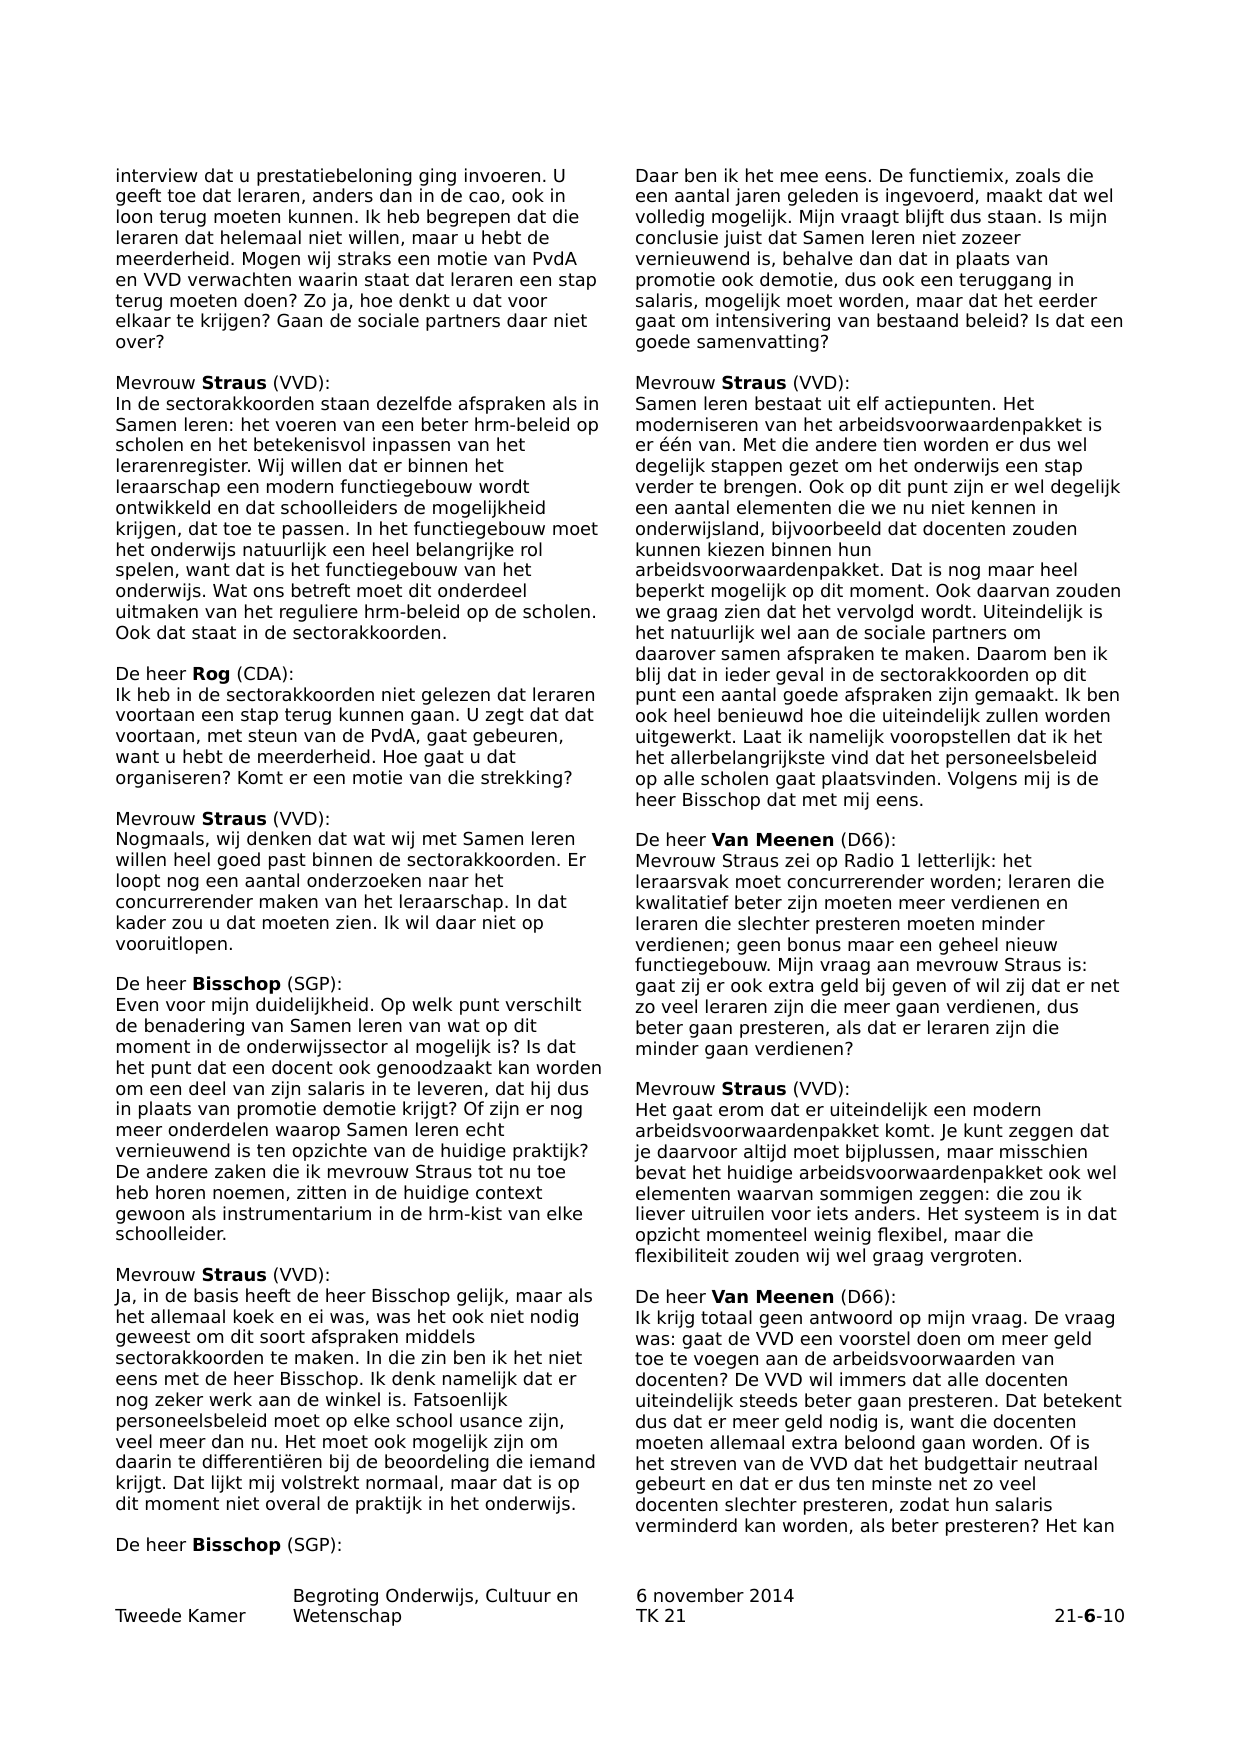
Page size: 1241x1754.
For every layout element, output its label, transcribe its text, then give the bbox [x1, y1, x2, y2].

text Daar ben ik het mee eens. De functiemix, zoals die een aantal jaren geleden is ingevoerd, maakt dat wel volledig mogelijk. Mijn vraagt blijft dus staan. Is mijn conclusie juist dat Samen leren niet zozeer vernieuwend is, behalve dan dat in plaats van promotie ook demotie, dus ook een teruggang in salaris, mogelijk moet worden, maar dat het eerder gaat om intensivering van bestaand beleid? Is dat een goede samenvatting? [635, 165, 1125, 353]
text Even voor mijn duidelijkheid. Op welk punt verschilt de benadering van Samen leren van wat op dit moment in de onderwijssector al mogelijk is? Is dat het punt dat een docent ook genoodzaakt kan worden om een deel van zijn salaris in te leveren, dat hij dus in plaats van promotie demotie krijgt? Of zijn er nog meer onderdelen waarop Samen leren echt vernieuwend is ten opzichte van de huidige praktijk? De andere zaken die ik mevrouw Straus tot nu toe heb horen noemen, zitten in de huidige context gewoon als instrumentarium in de hrm-kist van elke schoolleider. [115, 995, 605, 1245]
text Ja, in de basis heeft de heer Bisschop gelijk, maar als het allemaal koek en ei was, was het ook niet nodig geweest om dit soort afspraken middels sectorakkoorden te maken. In die zin ben ik het niet eens met de heer Bisschop. Ik denk namelijk dat er nog zeker werk aan de winkel is. Fatsoenlijk personeelsbeleid moet op elke school usance zijn, veel meer dan nu. Het moet ook mogelijk zijn om daarin te differentiëren bij de beoordeling die iemand krijgt. Dat lijkt mij volstrekt normaal, maar dat is op dit moment niet overal de praktijk in het onderwijs. [115, 1286, 605, 1515]
text Ik krijg totaal geen antwoord op mijn vraag. De vraag was: gaat de VVD een voorstel doen om meer geld toe te voegen aan de arbeidsvoorwaarden van docenten? De VVD wil immers dat alle docenten uiteindelijk steeds beter gaan presteren. Dat betekent dus dat er meer geld nodig is, want die docenten moeten allemaal extra beloond gaan worden. Of is het streven van de VVD dat het budgettair neutraal gebeurt en dat er dus ten minste net zo veel docenten slechter presteren, zodat hun salaris verminderd kan worden, als beter presteren? Het kan [635, 1307, 1125, 1537]
text De heer Rog (CDA): [115, 663, 605, 684]
text De heer Bisschop (SGP): [115, 1535, 605, 1556]
text Mevrouw Straus zei op Radio 1 letterlijk: het leraarsvak moet concurrerender worden; leraren die kwalitatief beter zijn moeten meer verdienen en leraren die slechter presteren moeten minder verdienen; geen bonus maar een geheel nieuw functiegebouw. Mijn vraag aan mevrouw Straus is: gaat zij er ook extra geld bij geven of wil zij dat er net zo veel leraren zijn die meer gaan verdienen, dus beter gaan presteren, als dat er leraren zijn die minder gaan verdienen? [635, 851, 1125, 1059]
text Het gaat erom dat er uiteindelijk een modern arbeidsvoorwaardenpakket komt. Je kunt zeggen dat je daarvoor altijd moet bijplussen, maar misschien bevat het huidige arbeidsvoorwaardenpakket ook wel elementen waarvan sommigen zeggen: die zou ik liever uitruilen voor iets anders. Het systeem is in dat opzicht momenteel weinig flexibel, maar die flexibiliteit zouden wij wel graag vergroten. [635, 1100, 1125, 1267]
text Mevrouw Straus (VVD): [115, 373, 605, 393]
text De heer Van Meenen (D66): [635, 830, 1125, 851]
text Mevrouw Straus (VVD): [635, 1079, 1125, 1100]
text De heer Bisschop (SGP): [115, 974, 605, 995]
text Samen leren bestaat uit elf actiepunten. Het moderniseren van het arbeidsvoorwaardenpakket is er één van. Met die andere tien worden er dus wel degelijk stappen gezet om het onderwijs een stap verder te brengen. Ook op dit punt zijn er wel degelijk een aantal elementen die we nu niet kennen in onderwijsland, bijvoorbeeld dat docenten zouden kunnen kiezen binnen hun arbeidsvoorwaardenpakket. Dat is nog maar heel beperkt mogelijk op dit moment. Ook daarvan zouden we graag zien dat het vervolgd wordt. Uiteindelijk is het natuurlijk wel aan de sociale partners om daarover samen afspraken te maken. Daarom ben ik blij dat in ieder geval in de sectorakkoorden op dit punt een aantal goede afspraken zijn gemaakt. Ik ben ook heel benieuwd hoe die uiteindelijk zullen worden uitgewerkt. Laat ik namelijk vooropstellen dat ik het het allerbelangrijkste vind dat het personeelsbeleid op alle scholen gaat plaatsvinden. Volgens mij is de heer Bisschop dat met mij eens. [635, 393, 1125, 810]
text De heer Van Meenen (D66): [635, 1287, 1125, 1307]
text Mevrouw Straus (VVD): [635, 373, 1125, 393]
text Ik heb in de sectorakkoorden niet gelezen dat leraren voortaan een stap terug kunnen gaan. U zegt dat dat voortaan, met steun van de PvdA, gaat gebeuren, want u hebt de meerderheid. Hoe gaat u dat organiseren? Komt er een motie van die strekking? [115, 684, 605, 788]
text interview dat u prestatiebeloning ging invoeren. U geeft toe dat leraren, anders dan in de cao, ook in loon terug moeten kunnen. Ik heb begrepen dat die leraren dat helemaal niet willen, maar u hebt de meerderheid. Mogen wij straks een motie van PvdA en VVD verwachten waarin staat dat leraren een stap terug moeten doen? Zo ja, hoe denkt u dat voor elkaar te krijgen? Gaan de sociale partners daar niet over? [115, 165, 605, 353]
text Mevrouw Straus (VVD): [115, 1265, 605, 1286]
text In de sectorakkoorden staan dezelfde afspraken als in Samen leren: het voeren van een beter hrm-beleid op scholen en het betekenisvol inpassen van het lerarenregister. Wij willen dat er binnen het leraarschap een modern functiegebouw wordt ontwikkeld en dat schoolleiders de mogelijkheid krijgen, dat toe te passen. In het functiegebouw moet het onderwijs natuurlijk een heel belangrijke rol spelen, want dat is het functiegebouw van het onderwijs. Wat ons betreft moet dit onderdeel uitmaken van het reguliere hrm-beleid op de scholen. Ook dat staat in de sectorakkoorden. [115, 393, 605, 643]
text Mevrouw Straus (VVD): [115, 808, 605, 829]
text Nogmaals, wij denken dat wat wij met Samen leren willen heel goed past binnen de sectorakkoorden. Er loopt nog een aantal onderzoeken naar het concurrerender maken van het leraarschap. In dat kader zou u dat moeten zien. Ik wil daar niet op vooruitlopen. [115, 829, 605, 954]
